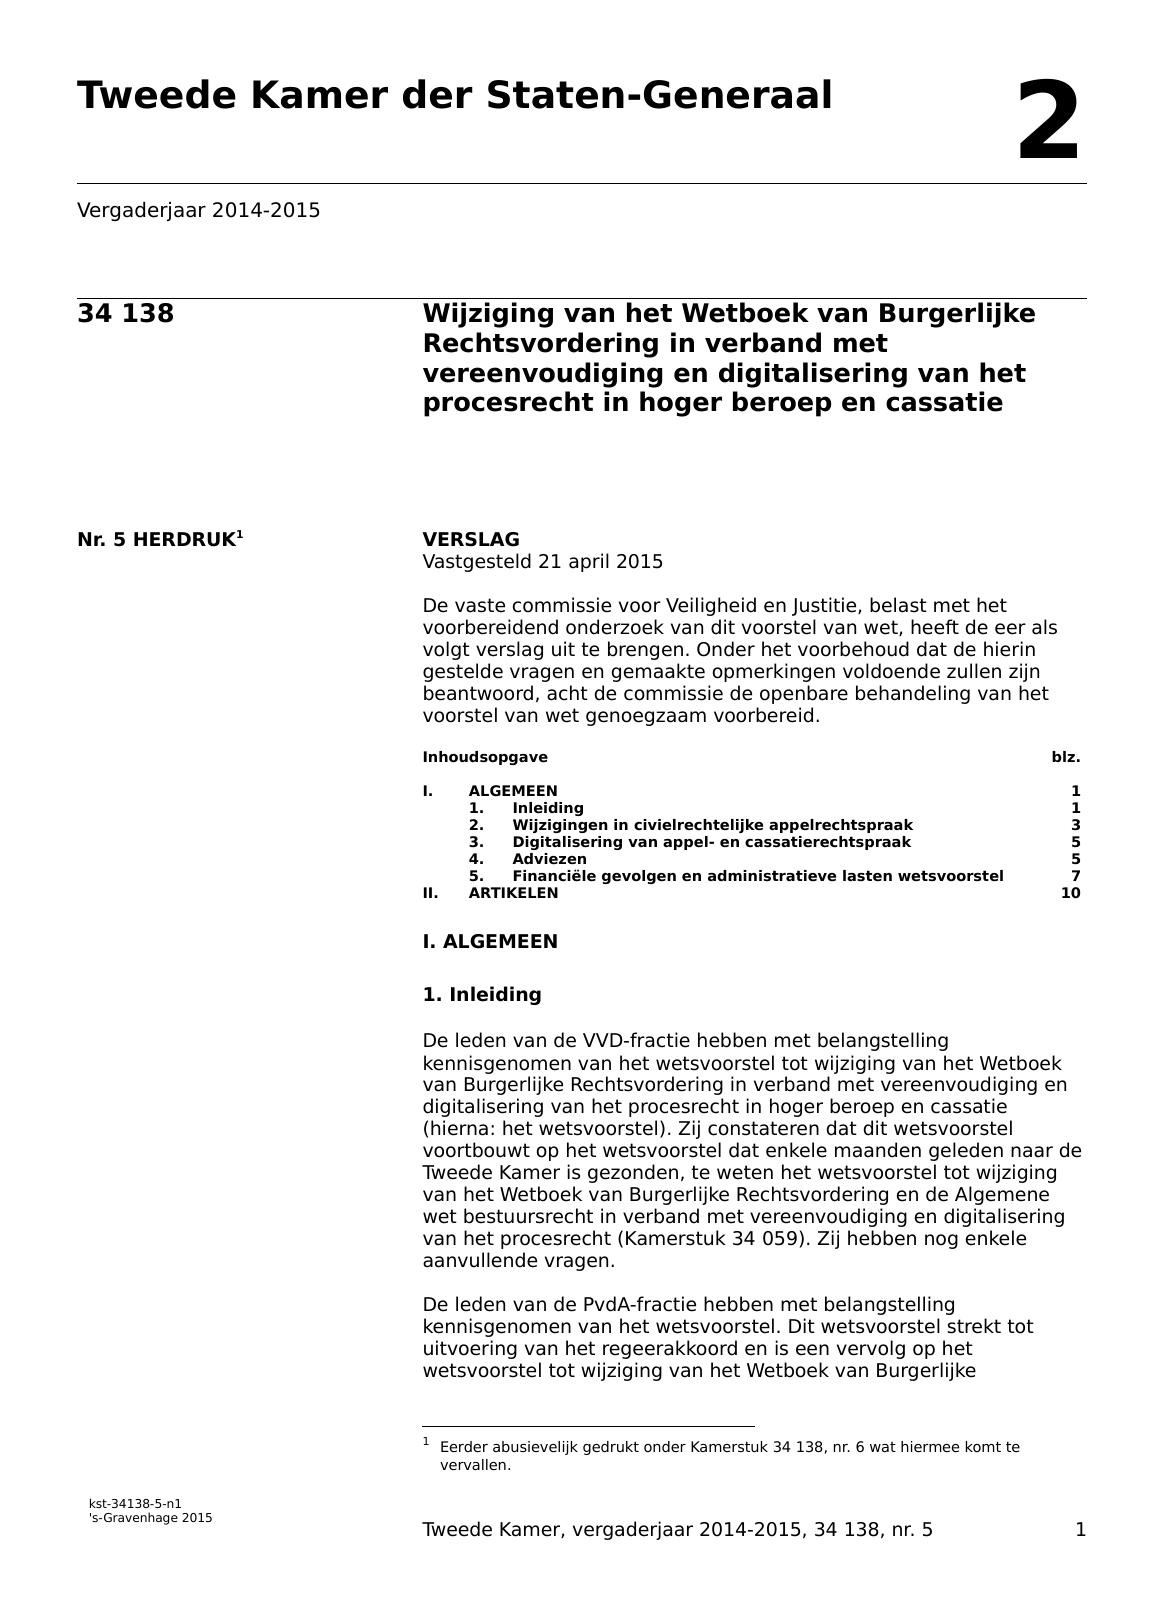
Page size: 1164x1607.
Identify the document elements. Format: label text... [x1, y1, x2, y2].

table_cell [422, 800, 463, 817]
table_cell Inleiding [506, 800, 1028, 817]
table_cell [506, 766, 1028, 783]
table_header 2 [886, 59, 1087, 183]
table_cell Vergaderjaar 2014-2015 [77, 184, 1087, 298]
table_cell 1 [1029, 800, 1087, 817]
table_header Tweede Kamer der Staten-Generaal [77, 59, 886, 183]
table_cell ARTIKELEN [463, 885, 1028, 901]
table_cell Financiële gevolgen en administratieve lasten wetsvoorstel [506, 868, 1028, 884]
table_cell 1 [1029, 783, 1087, 799]
subtitle Nr. 5 HERDRUK VERSLAG [77, 529, 1087, 551]
table_header Inhoudsopgave [422, 749, 1028, 766]
subtitle 34 138 Wijziging van het Wetboek van Burgerlijke Rechtsvordering in verband met vereenvoudiging en digitalisering van het procesrecht in hoger beroep en cassatie [77, 299, 1087, 418]
table_cell 3 [1029, 817, 1087, 833]
table_cell Digitalisering van appel- en cassatierechtspraak [506, 834, 1028, 851]
table_cell 3. [463, 834, 506, 851]
text De leden van de PvdA-fractie hebben met belangstelling kennisgenomen van het wetsvoorstel. Dit wetsvoorstel strekt tot uitvoering van het regeerakkoord en is een vervolg op het wetsvoorstel tot wijziging van het Wetboek van Burgerlijke [422, 1294, 1087, 1382]
table_cell [463, 766, 506, 783]
table_cell 5. [463, 868, 506, 884]
table_cell I. [422, 783, 463, 799]
table_cell 2. [463, 817, 506, 833]
table_cell II. [422, 885, 463, 901]
table_cell [422, 834, 463, 851]
table_cell 7 [1029, 868, 1087, 884]
text Eerder abusievelijk gedrukt onder Kamerstuk 34 138, nr. 6 wat hiermee komt te vervallen. [422, 1435, 1087, 1474]
text kst-34138-5-n1 [88, 1497, 323, 1511]
table_cell 5 [1029, 851, 1087, 867]
table_cell Adviezen [506, 851, 1028, 867]
table_cell [422, 868, 463, 884]
table_cell ALGEMEEN [463, 783, 1028, 799]
text De vaste commissie voor Veiligheid en Justitie, belast met het voorbereidend onderzoek van dit voorstel van wet, heeft de eer als volgt verslag uit te brengen. Onder het voorbehoud dat de hierin gestelde vragen en gemaakte opmerkingen voldoende zullen zijn beantwoord, acht de commissie de openbare behandeling van het voorstel van wet genoegzaam voorbereid. [422, 595, 1087, 727]
table_cell Wijzigingen in civielrechtelijke appelrechtspraak [506, 817, 1028, 833]
table_cell 5 [1029, 834, 1087, 851]
table_cell 10 [1029, 885, 1087, 901]
text Vastgesteld 21 april 2015 [422, 551, 1087, 573]
subtitle 1. Inleiding [422, 983, 1087, 1005]
subtitle I. ALGEMEEN [422, 931, 1087, 953]
table_cell 1. [463, 800, 506, 817]
table_cell [422, 851, 463, 867]
text 's-Gravenhage 2015 [88, 1511, 323, 1525]
table_cell 4. [463, 851, 506, 867]
table_cell [422, 766, 463, 783]
table_header blz. [1029, 749, 1087, 766]
text De leden van de VVD-fractie hebben met belangstelling kennisgenomen van het wetsvoorstel tot wijziging van het Wetboek van Burgerlijke Rechtsvordering in verband met vereenvoudiging en digitalisering van het procesrecht in hoger beroep en cassatie (hierna: het wetsvoorstel). Zij constateren dat dit wetsvoorstel voortbouwt op het wetsvoorstel dat enkele maanden geleden naar de Tweede Kamer is gezonden, te weten het wetsvoorstel tot wijziging van het Wetboek van Burgerlijke Rechtsvordering en de Algemene wet bestuursrecht in verband met vereenvoudiging en digitalisering van het procesrecht (Kamerstuk 34 059). Zij hebben nog enkele aanvullende vragen. [422, 1030, 1087, 1272]
table_cell [1029, 766, 1087, 783]
table_cell [422, 817, 463, 833]
